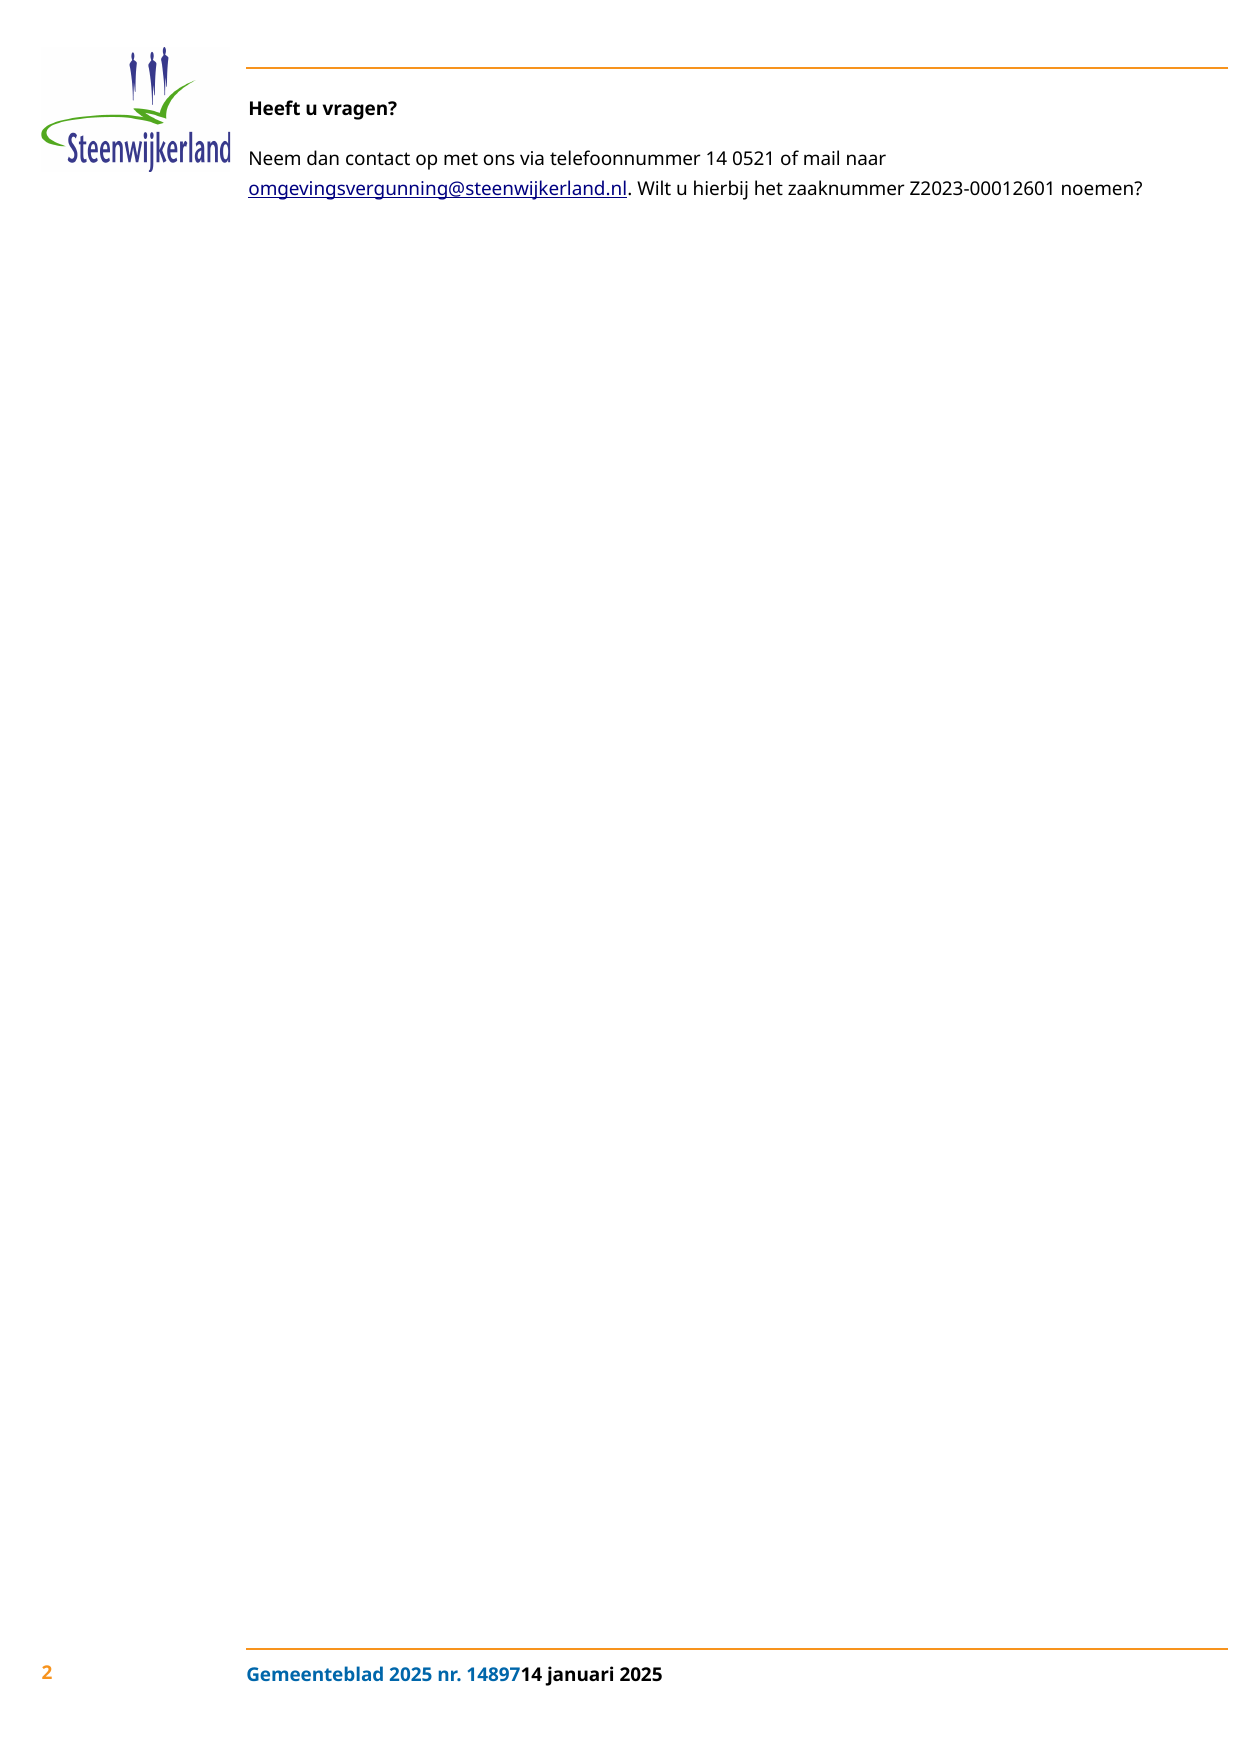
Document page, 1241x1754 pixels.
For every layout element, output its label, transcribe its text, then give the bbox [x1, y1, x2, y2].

text Neem dan contact op met ons via telefoonnummer 14 0521 of mail naar omgevingsvergunning@steenwijkerland.nl. Wilt u hierbij het zaaknummer Z2023-00012601 noemen? [248, 145, 1152, 201]
text Heeft u vragen? [248, 95, 1152, 121]
picture [41, 47, 231, 172]
